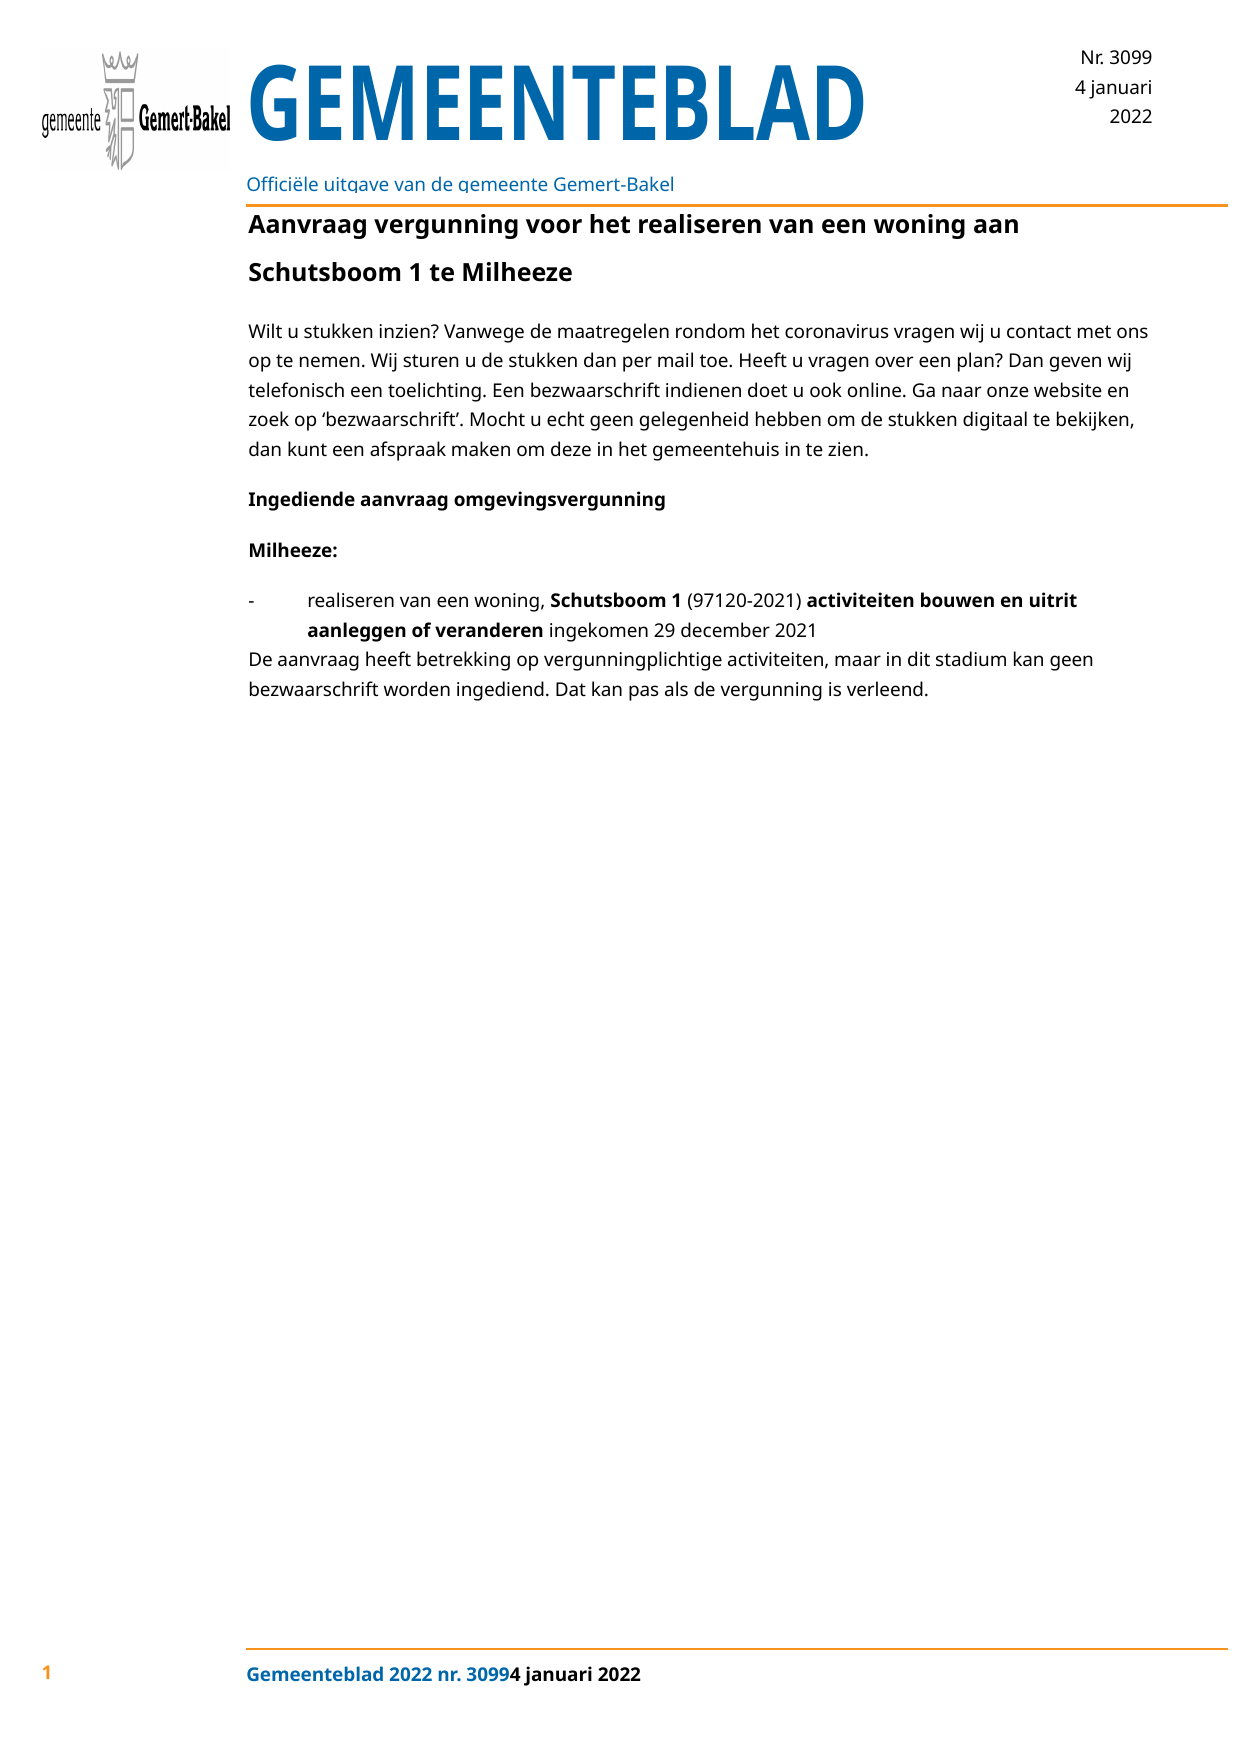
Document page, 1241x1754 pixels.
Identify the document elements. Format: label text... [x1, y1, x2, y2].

text Milheeze: [248, 537, 1152, 563]
text De aanvraag heeft betrekking op vergunningplichtige activiteiten, maar in dit stadium kan geen bezwaarschrift worden ingediend. Dat kan pas als de vergunning is verleend. [248, 647, 1152, 702]
text Wilt u stukken inzien? Vanwege de maatregelen rondom het coronavirus vragen wij u contact met ons op te nemen. Wij sturen u de stukken dan per mail toe. Heeft u vragen over een plan? Dan geven wij telefonisch een toelichting. Een bezwaarschrift indienen doet u ook online. Ga naar onze website en zoek op ‘bezwaarschrift’. Mocht u echt geen gelegenheid hebben om de stukken digitaal te bekijken, dan kunt een afspraak maken om deze in het gemeentehuis in te zien. [248, 318, 1152, 462]
list realiseren van een woning, Schutsboom 1 (97120-2021) activiteiten bouwen en uitrit aanleggen of veranderen ingekomen 29 december 2021 [248, 587, 1152, 643]
picture [41, 47, 231, 172]
text Aanvraag vergunning voor het realiseren van een woning aan Schutsboom 1 te Milheeze [248, 207, 1152, 288]
text Ingediende aanvraag omgevingsvergunning [248, 487, 1152, 512]
